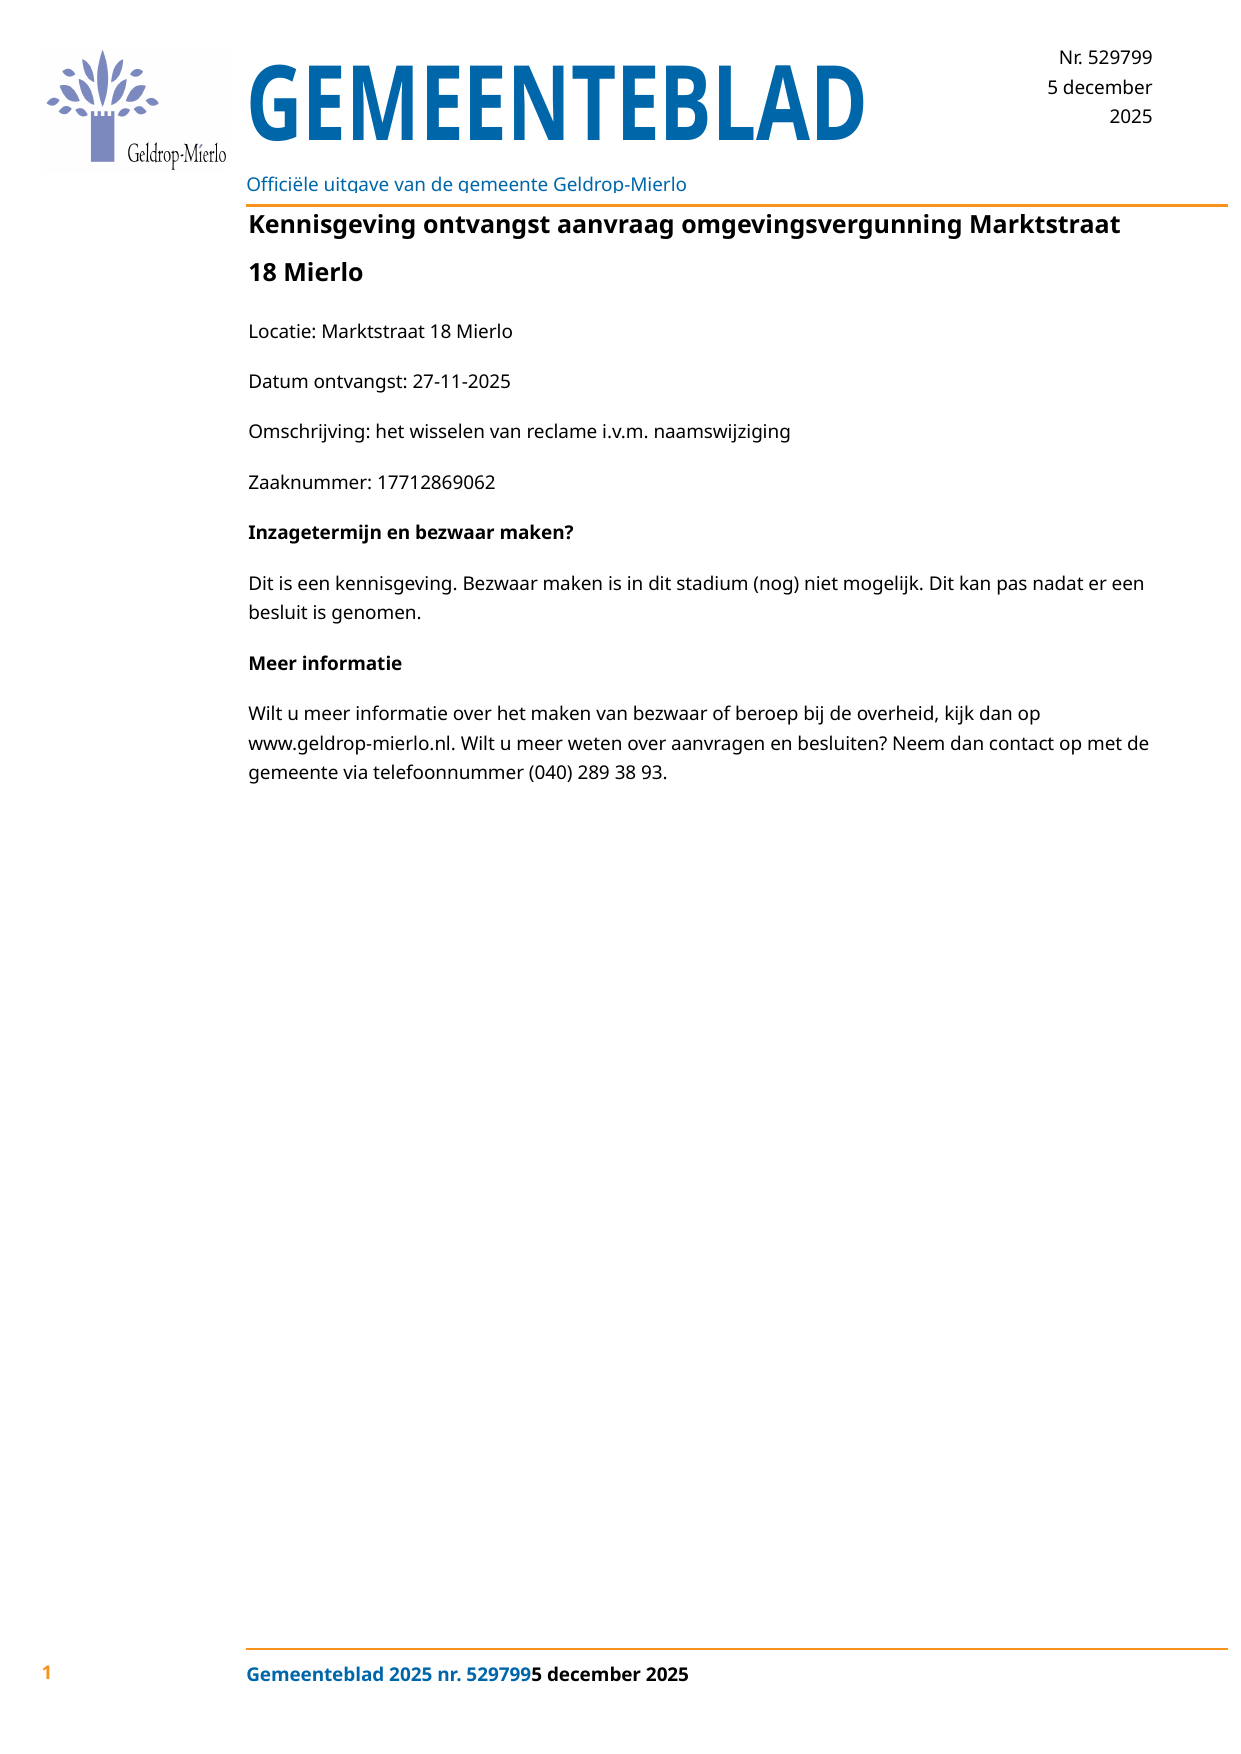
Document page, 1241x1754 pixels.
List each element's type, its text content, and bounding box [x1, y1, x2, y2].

picture [41, 47, 231, 172]
text Omschrijving: het wisselen van reclame i.v.m. naamswijziging [248, 419, 1152, 444]
text Zaaknummer: 17712869062 [248, 469, 1152, 495]
text Inzagetermijn en bezwaar maken? [248, 519, 1152, 545]
text Wilt u meer informatie over het maken van bezwaar of beroep bij de overheid, kijk dan op www.geldrop-mierlo.nl. Wilt u meer weten over aanvragen en besluiten? Neem dan contact op met de gemeente via telefoonnummer (040) 289 38 93. [248, 700, 1152, 785]
text Datum ontvangst: 27-11-2025 [248, 368, 1152, 394]
text Kennisgeving ontvangst aanvraag omgevingsvergunning Marktstraat 18 Mierlo [248, 207, 1152, 288]
text Locatie: Marktstraat 18 Mierlo [248, 318, 1152, 344]
text Dit is een kennisgeving. Bezwaar maken is in dit stadium (nog) niet mogelijk. Dit kan pas nadat er een besluit is genomen. [248, 570, 1152, 625]
text Meer informatie [248, 650, 1152, 676]
